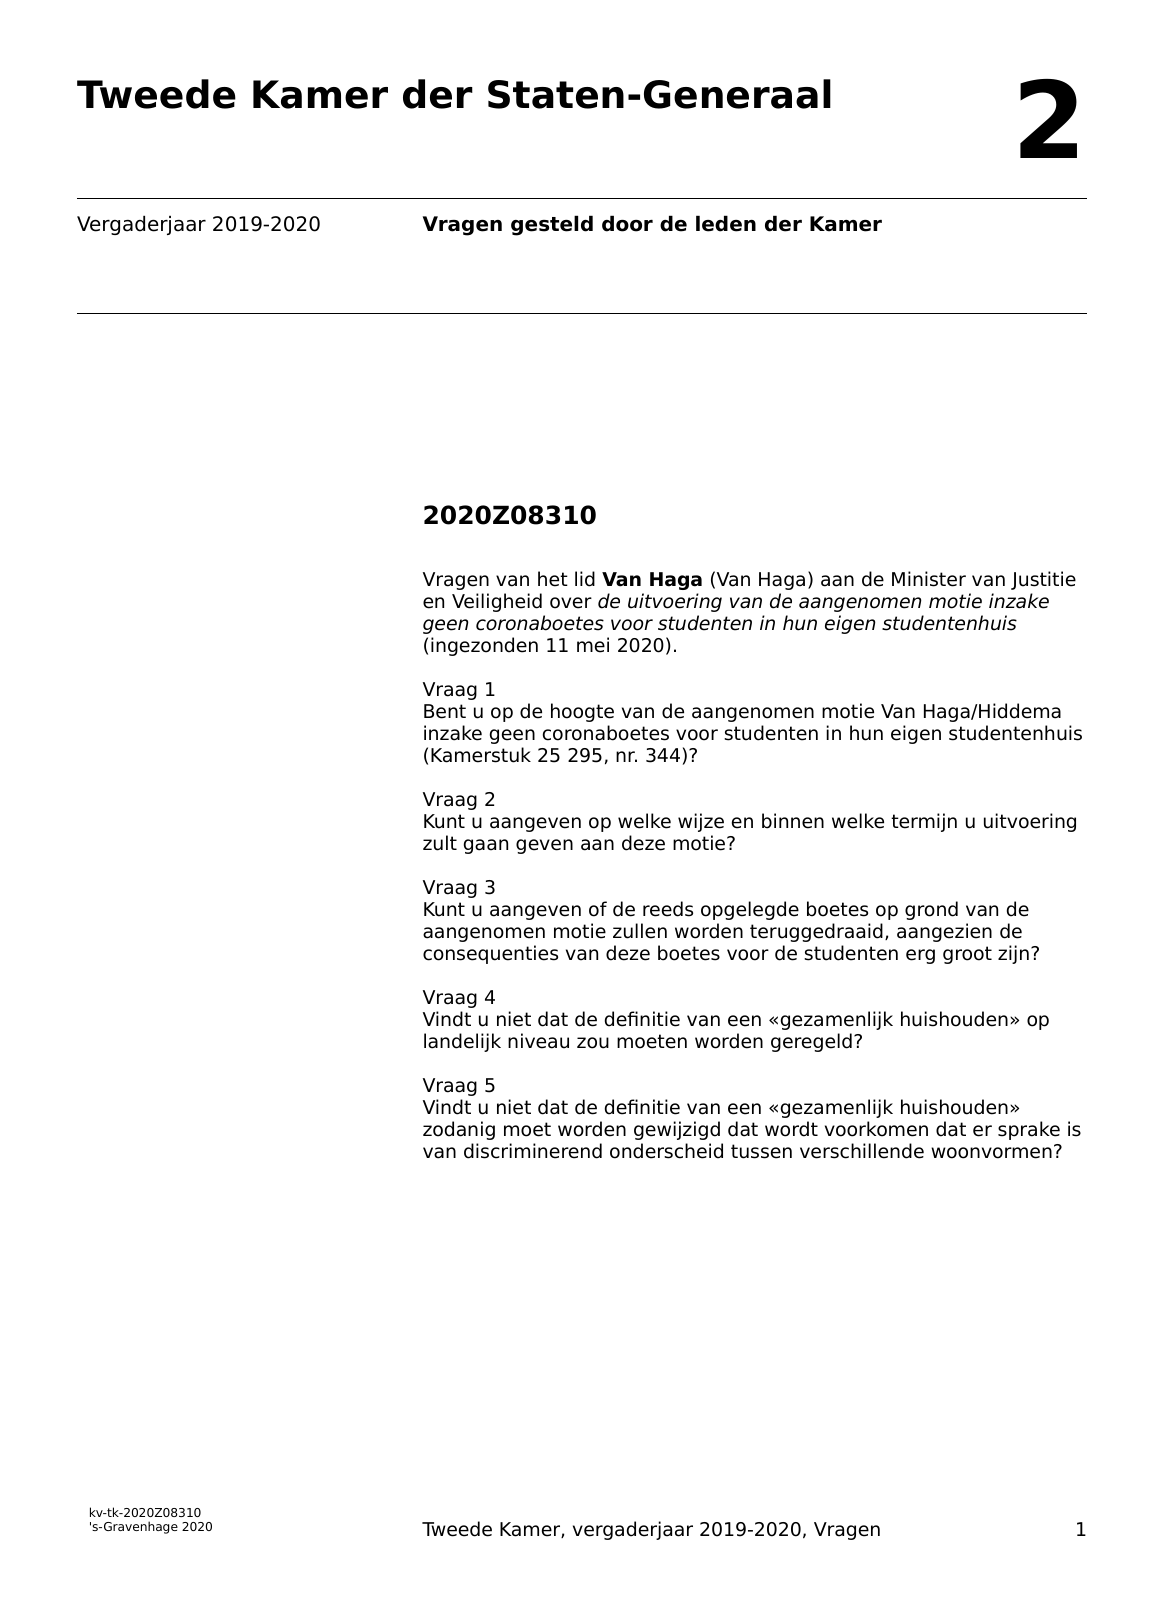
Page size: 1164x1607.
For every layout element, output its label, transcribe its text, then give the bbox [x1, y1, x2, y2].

text Vraag 1 [422, 679, 1087, 701]
text kv-tk-2020Z08310 [88, 1506, 323, 1520]
text Kunt u aangeven of de reeds opgelegde boetes op grond van de aangenomen motie zullen worden teruggedraaid, aangezien de consequenties van deze boetes voor de studenten erg groot zijn? [422, 899, 1087, 965]
text Vraag 4 [422, 987, 1087, 1009]
text 's-Gravenhage 2020 [88, 1520, 323, 1534]
text Vindt u niet dat de definitie van een «gezamenlijk huishouden» zodanig moet worden gewijzigd dat wordt voorkomen dat er sprake is van discriminerend onderscheid tussen verschillende woonvormen? [422, 1097, 1087, 1163]
text 2020Z08310 [422, 501, 1087, 531]
text Vraag 2 [422, 789, 1087, 811]
text Kunt u aangeven op welke wijze en binnen welke termijn u uitvoering zult gaan geven aan deze motie? [422, 811, 1087, 855]
table_header 2 [886, 59, 1087, 198]
table_cell Vragen gesteld door de leden der Kamer [422, 199, 1087, 313]
table_cell Vergaderjaar 2019-2020 [77, 199, 422, 313]
text Bent u op de hoogte van de aangenomen motie Van Haga/Hiddema inzake geen coronaboetes voor studenten in hun eigen studentenhuis (Kamerstuk 25 295, nr. 344)? [422, 701, 1087, 767]
table_header Tweede Kamer der Staten-Generaal [77, 59, 886, 198]
text Vindt u niet dat de definitie van een «gezamenlijk huishouden» op landelijk niveau zou moeten worden geregeld? [422, 1009, 1087, 1053]
text Vragen van het lid Van Haga (Van Haga) aan de Minister van Justitie en Veiligheid over de uitvoering van de aangenomen motie inzake geen coronaboetes voor studenten in hun eigen studentenhuis (ingezonden 11 mei 2020). [422, 569, 1087, 657]
text Vraag 3 [422, 877, 1087, 899]
text Vraag 5 [422, 1075, 1087, 1097]
